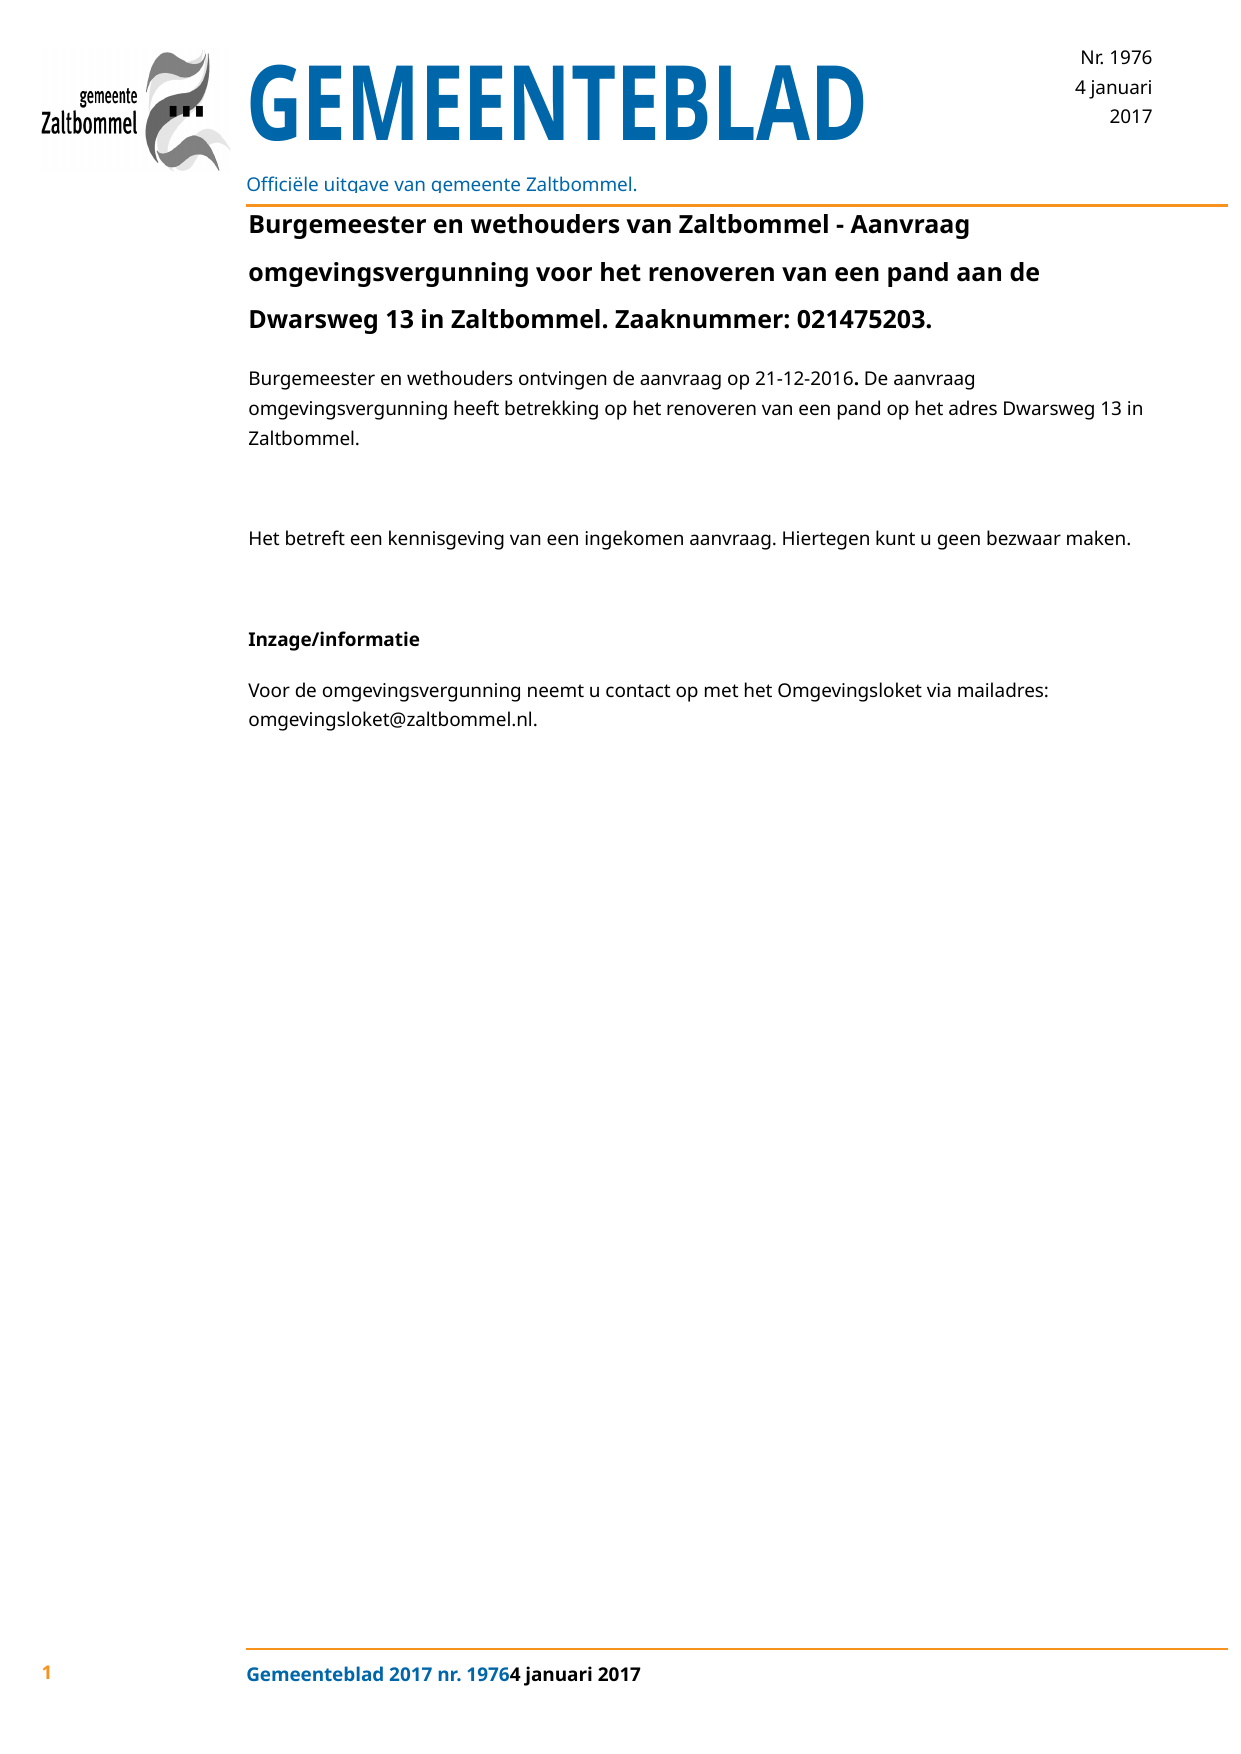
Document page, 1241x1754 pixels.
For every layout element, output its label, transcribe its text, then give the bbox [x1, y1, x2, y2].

text Het betreft een kennisgeving van een ingekomen aanvraag. Hiertegen kunt u geen bezwaar maken. [248, 526, 1152, 551]
text Burgemeester en wethouders van Zaltbommel - Aanvraag omgevingsvergunning voor het renoveren van een pand aan de Dwarsweg 13 in Zaltbommel. Zaaknummer: 021475203. [248, 207, 1152, 336]
picture [41, 47, 231, 172]
text Burgemeester en wethouders ontvingen de aanvraag op 21-12-2016. De aanvraag omgevingsvergunning heeft betrekking op het renoveren van een pand op het adres Dwarsweg 13 in Zaltbommel. [248, 366, 1152, 450]
text Inzage/informatie [248, 626, 1152, 652]
text Voor de omgevingsvergunning neemt u contact op met het Omgevingsloket via mailadres: omgevingsloket@zaltbommel.nl. [248, 677, 1152, 732]
